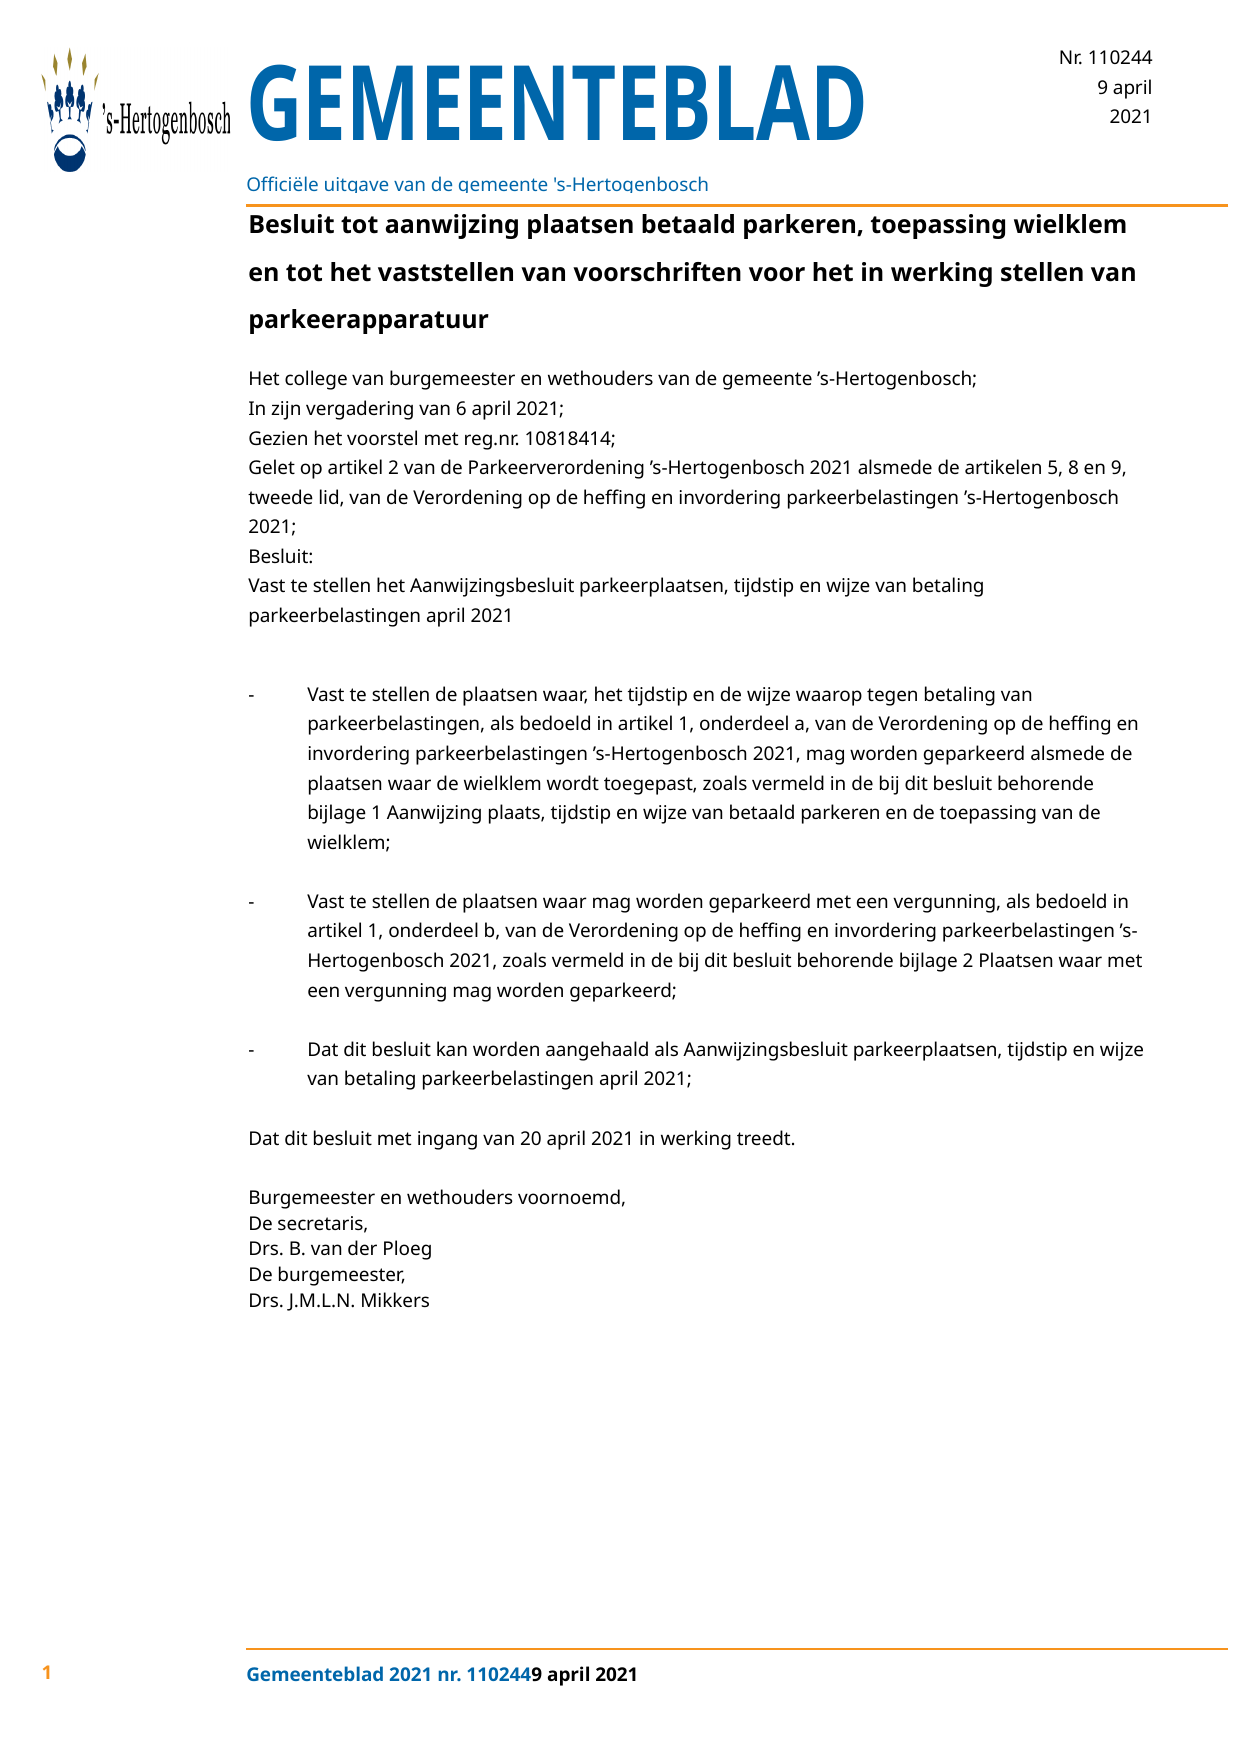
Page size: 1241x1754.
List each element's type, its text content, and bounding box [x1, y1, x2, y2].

text Het college van burgemeester en wethouders van de gemeente ’s-Hertogenbosch; [248, 366, 1152, 391]
text Besluit tot aanwijzing plaatsen betaald parkeren, toepassing wielklem en tot het vaststellen van voorschriften voor het in werking stellen van parkeerapparatuur [248, 207, 1152, 336]
text Gelet op artikel 2 van de Parkeerverordening ’s-Hertogenbosch 2021 alsmede de artikelen 5, 8 en 9, tweede lid, van de Verordening op de heffing en invordering parkeerbelastingen ’s-Hertogenbosch 2021; [248, 454, 1152, 539]
list Dat dit besluit kan worden aangehaald als Aanwijzingsbesluit parkeerplaatsen, tijdstip en wijze van betaling parkeerbelastingen april 2021; [248, 1036, 1152, 1091]
text Besluit: [248, 543, 1152, 569]
text Vast te stellen het Aanwijzingsbesluit parkeerplaatsen, tijdstip en wijze van betaling parkeerbelastingen april 2021 [248, 573, 1152, 628]
text Gezien het voorstel met reg.nr. 10818414; [248, 425, 1152, 450]
text De secretaris, [248, 1210, 1152, 1235]
list Vast te stellen de plaatsen waar, het tijdstip en de wijze waarop tegen betaling van parkeerbelastingen, als bedoeld in artikel 1, onderdeel a, van de Verordening op de heffing en invordering parkeerbelastingen ’s-Hertogenbosch 2021, mag worden geparkeerd alsmede de plaatsen waar de wielklem wordt toegepast, zoals vermeld in de bij dit besluit behorende bijlage 1 Aanwijzing plaats, tijdstip en wijze van betaald parkeren en de toepassing van de wielklem; [248, 681, 1152, 855]
picture [41, 47, 231, 172]
text De burgemeester, [248, 1261, 1152, 1287]
text Burgemeester en wethouders voornoemd, [248, 1184, 1152, 1210]
text Drs. J.M.L.N. Mikkers [248, 1287, 1152, 1313]
text Drs. B. van der Ploeg [248, 1235, 1152, 1261]
text Dat dit besluit met ingang van 20 april 2021 in werking treedt. [248, 1125, 1152, 1151]
list Vast te stellen de plaatsen waar mag worden geparkeerd met een vergunning, als bedoeld in artikel 1, onderdeel b, van de Verordening op de heffing en invordering parkeerbelastingen ’s-Hertogenbosch 2021, zoals vermeld in de bij dit besluit behorende bijlage 2 Plaatsen waar met een vergunning mag worden geparkeerd; [248, 888, 1152, 1003]
text In zijn vergadering van 6 april 2021; [248, 395, 1152, 421]
